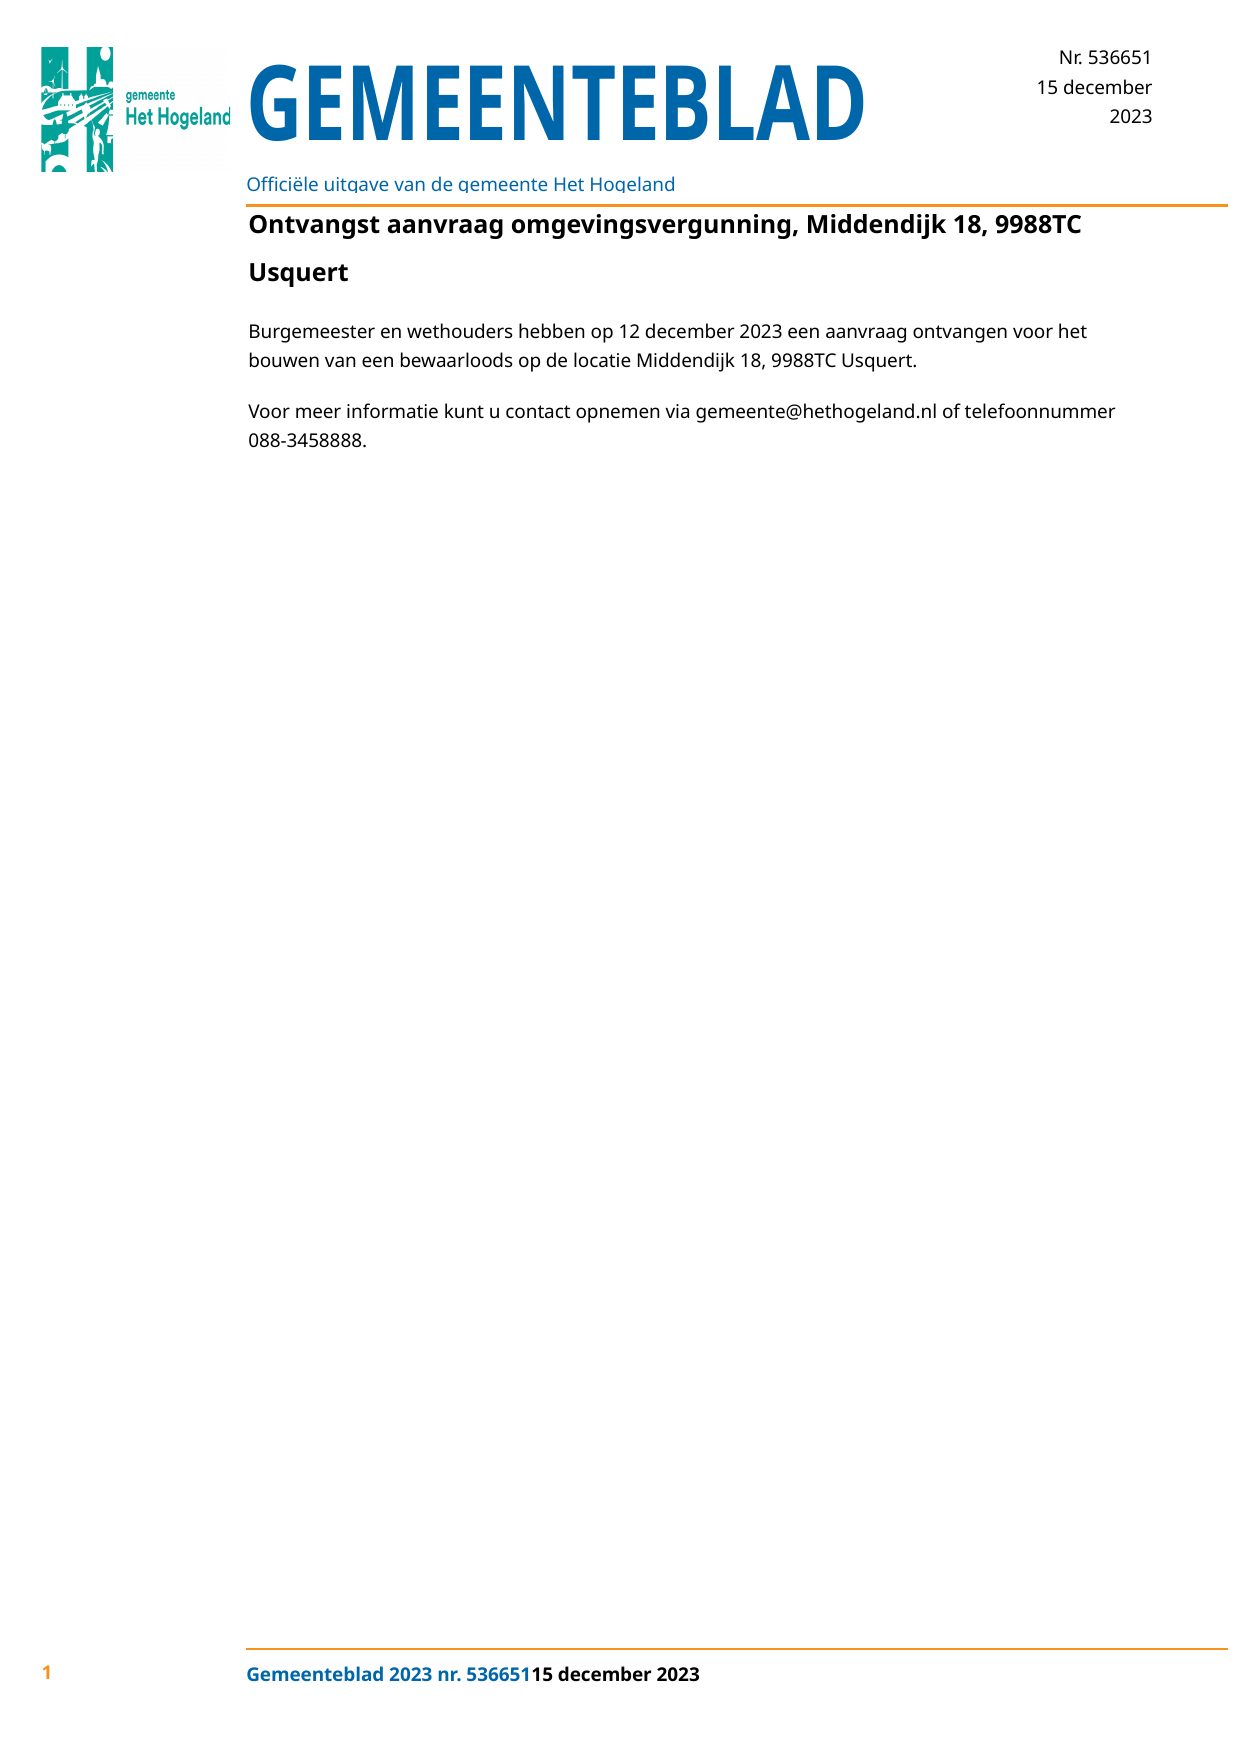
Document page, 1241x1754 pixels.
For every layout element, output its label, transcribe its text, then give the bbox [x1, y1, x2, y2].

picture [41, 47, 231, 172]
text Voor meer informatie kunt u contact opnemen via gemeente@hethogeland.nl of telefoonnummer 088-3458888. [248, 398, 1152, 453]
text Burgemeester en wethouders hebben op 12 december 2023 een aanvraag ontvangen voor het bouwen van een bewaarloods op de locatie Middendijk 18, 9988TC Usquert. [248, 318, 1152, 373]
text Ontvangst aanvraag omgevingsvergunning, Middendijk 18, 9988TC Usquert [248, 207, 1152, 288]
